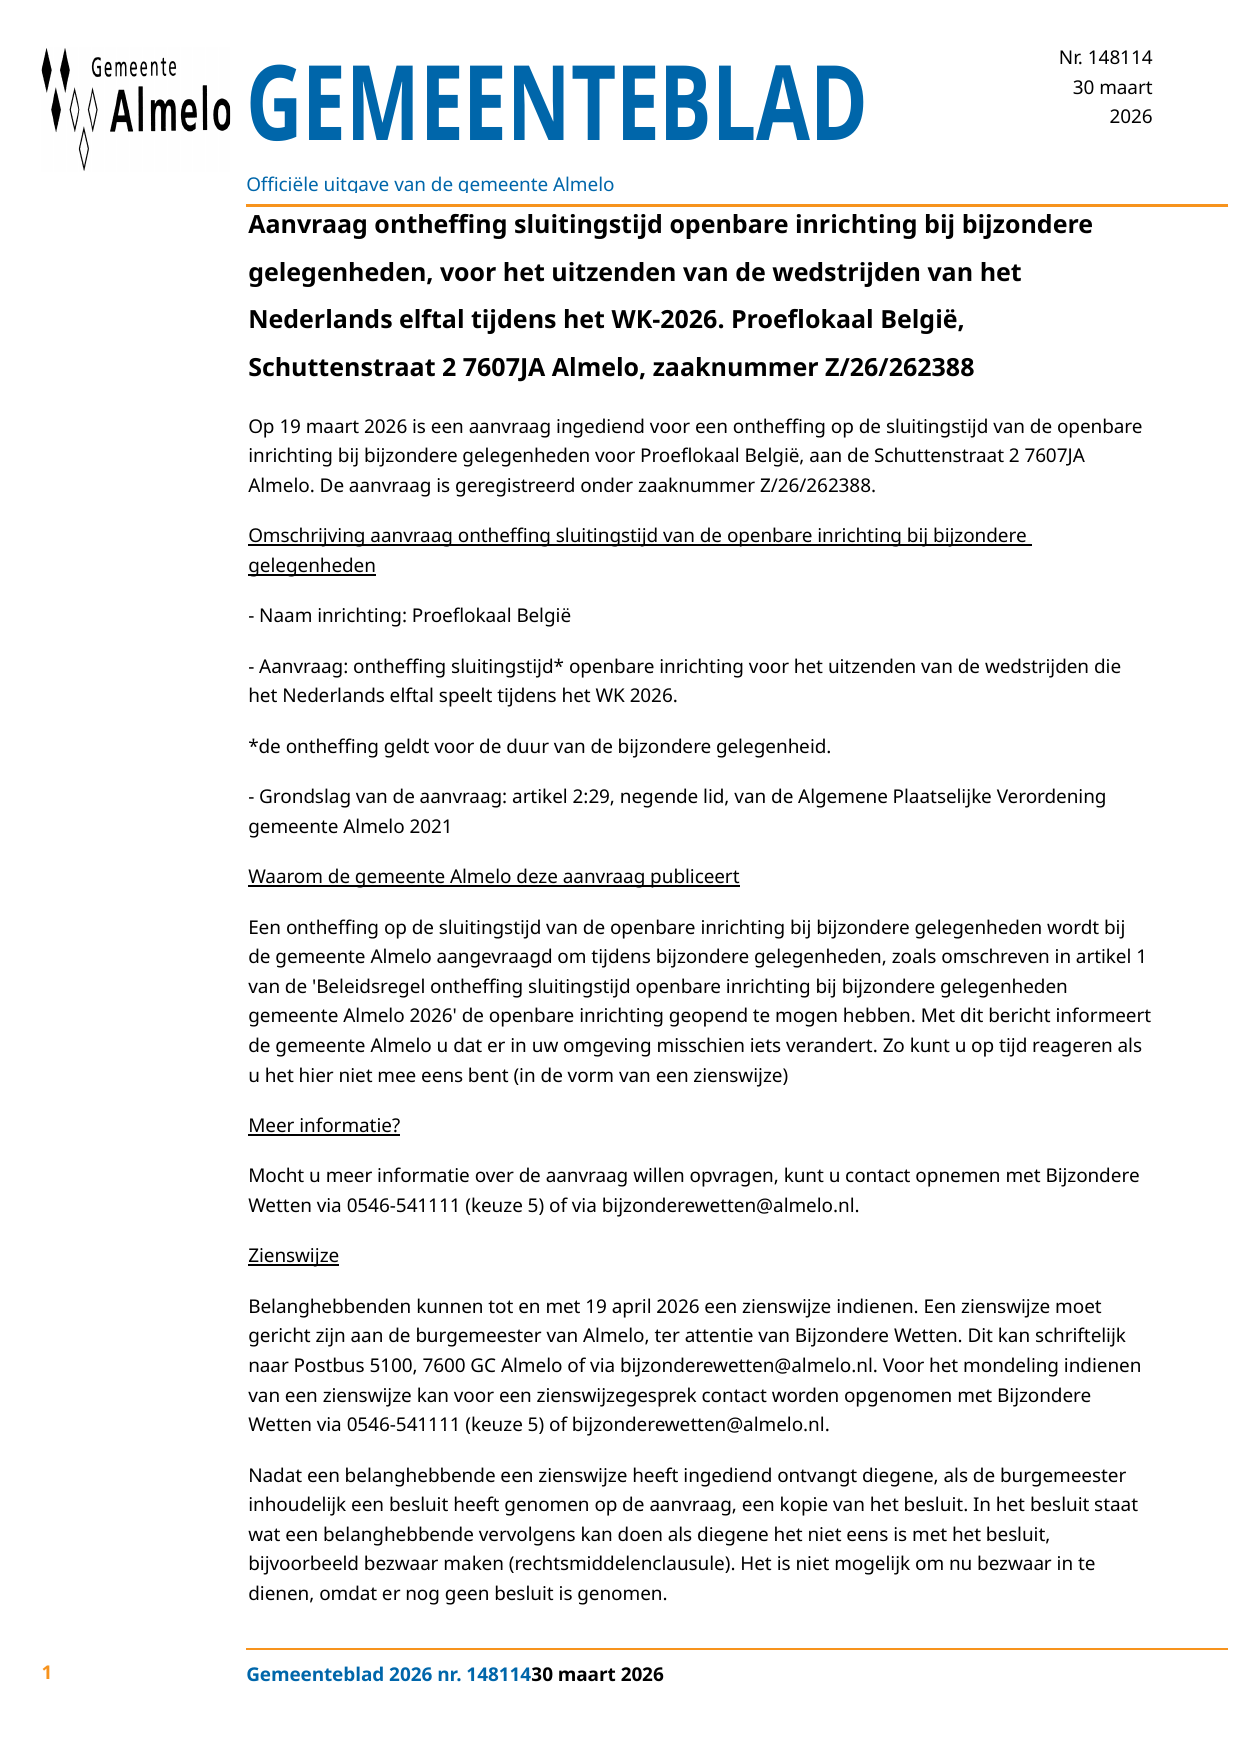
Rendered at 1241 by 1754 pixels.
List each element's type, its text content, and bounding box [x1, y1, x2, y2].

text *de ontheffing geldt voor de duur van de bijzondere gelegenheid. [248, 733, 1152, 759]
text Waarom de gemeente Almelo deze aanvraag publiceert [248, 863, 1152, 889]
text Belanghebbenden kunnen tot en met 19 april 2026 een zienswijze indienen. Een zienswijze moet gericht zijn aan de burgemeester van Almelo, ter attentie van Bijzondere Wetten. Dit kan schriftelijk naar Postbus 5100, 7600 GC Almelo of via bijzonderewetten@almelo.nl. Voor het mondeling indienen van een zienswijze kan voor een zienswijzegesprek contact worden opgenomen met Bijzondere Wetten via 0546-541111 (keuze 5) of bijzonderewetten@almelo.nl. [248, 1293, 1152, 1437]
text - Grondslag van de aanvraag: artikel 2:29, negende lid, van de Algemene Plaatselijke Verordening gemeente Almelo 2021 [248, 783, 1152, 839]
text - Naam inrichting: Proeflokaal België [248, 603, 1152, 628]
text Meer informatie? [248, 1112, 1152, 1138]
text Aanvraag ontheffing sluitingstijd openbare inrichting bij bijzondere gelegenheden, voor het uitzenden van de wedstrijden van het Nederlands elftal tijdens het WK-2026. Proeflokaal België, Schuttenstraat 2 7607JA Almelo, zaaknummer Z/26/262388 [248, 207, 1152, 384]
text Een ontheffing op de sluitingstijd van de openbare inrichting bij bijzondere gelegenheden wordt bij de gemeente Almelo aangevraagd om tijdens bijzondere gelegenheden, zoals omschreven in artikel 1 van de 'Beleidsregel ontheffing sluitingstijd openbare inrichting bij bijzondere gelegenheden gemeente Almelo 2026' de openbare inrichting geopend te mogen hebben. Met dit bericht informeert de gemeente Almelo u dat er in uw omgeving misschien iets verandert. Zo kunt u op tijd reageren als u het hier niet mee eens bent (in de vorm van een zienswijze) [248, 914, 1152, 1088]
text Nadat een belanghebbende een zienswijze heeft ingediend ontvangt diegene, als de burgemeester inhoudelijk een besluit heeft genomen op de aanvraag, een kopie van het besluit. In het besluit staat wat een belanghebbende vervolgens kan doen als diegene het niet eens is met het besluit, bijvoorbeeld bezwaar maken (rechtsmiddelenclausule). Het is niet mogelijk om nu bezwaar in te dienen, omdat er nog geen besluit is genomen. [248, 1462, 1152, 1606]
text Mocht u meer informatie over de aanvraag willen opvragen, kunt u contact opnemen met Bijzondere Wetten via 0546-541111 (keuze 5) of via bijzonderewetten@almelo.nl. [248, 1163, 1152, 1218]
text - Aanvraag: ontheffing sluitingstijd* openbare inrichting voor het uitzenden van de wedstrijden die het Nederlands elftal speelt tijdens het WK 2026. [248, 653, 1152, 708]
text Zienswijze [248, 1243, 1152, 1268]
picture [41, 47, 231, 172]
text Op 19 maart 2026 is een aanvraag ingediend voor een ontheffing op de sluitingstijd van de openbare inrichting bij bijzondere gelegenheden voor Proeflokaal België, aan de Schuttenstraat 2 7607JA Almelo. De aanvraag is geregistreerd onder zaaknummer Z/26/262388. [248, 413, 1152, 498]
text Omschrijving aanvraag ontheffing sluitingstijd van de openbare inrichting bij bijzondere gelegenheden [248, 523, 1152, 578]
